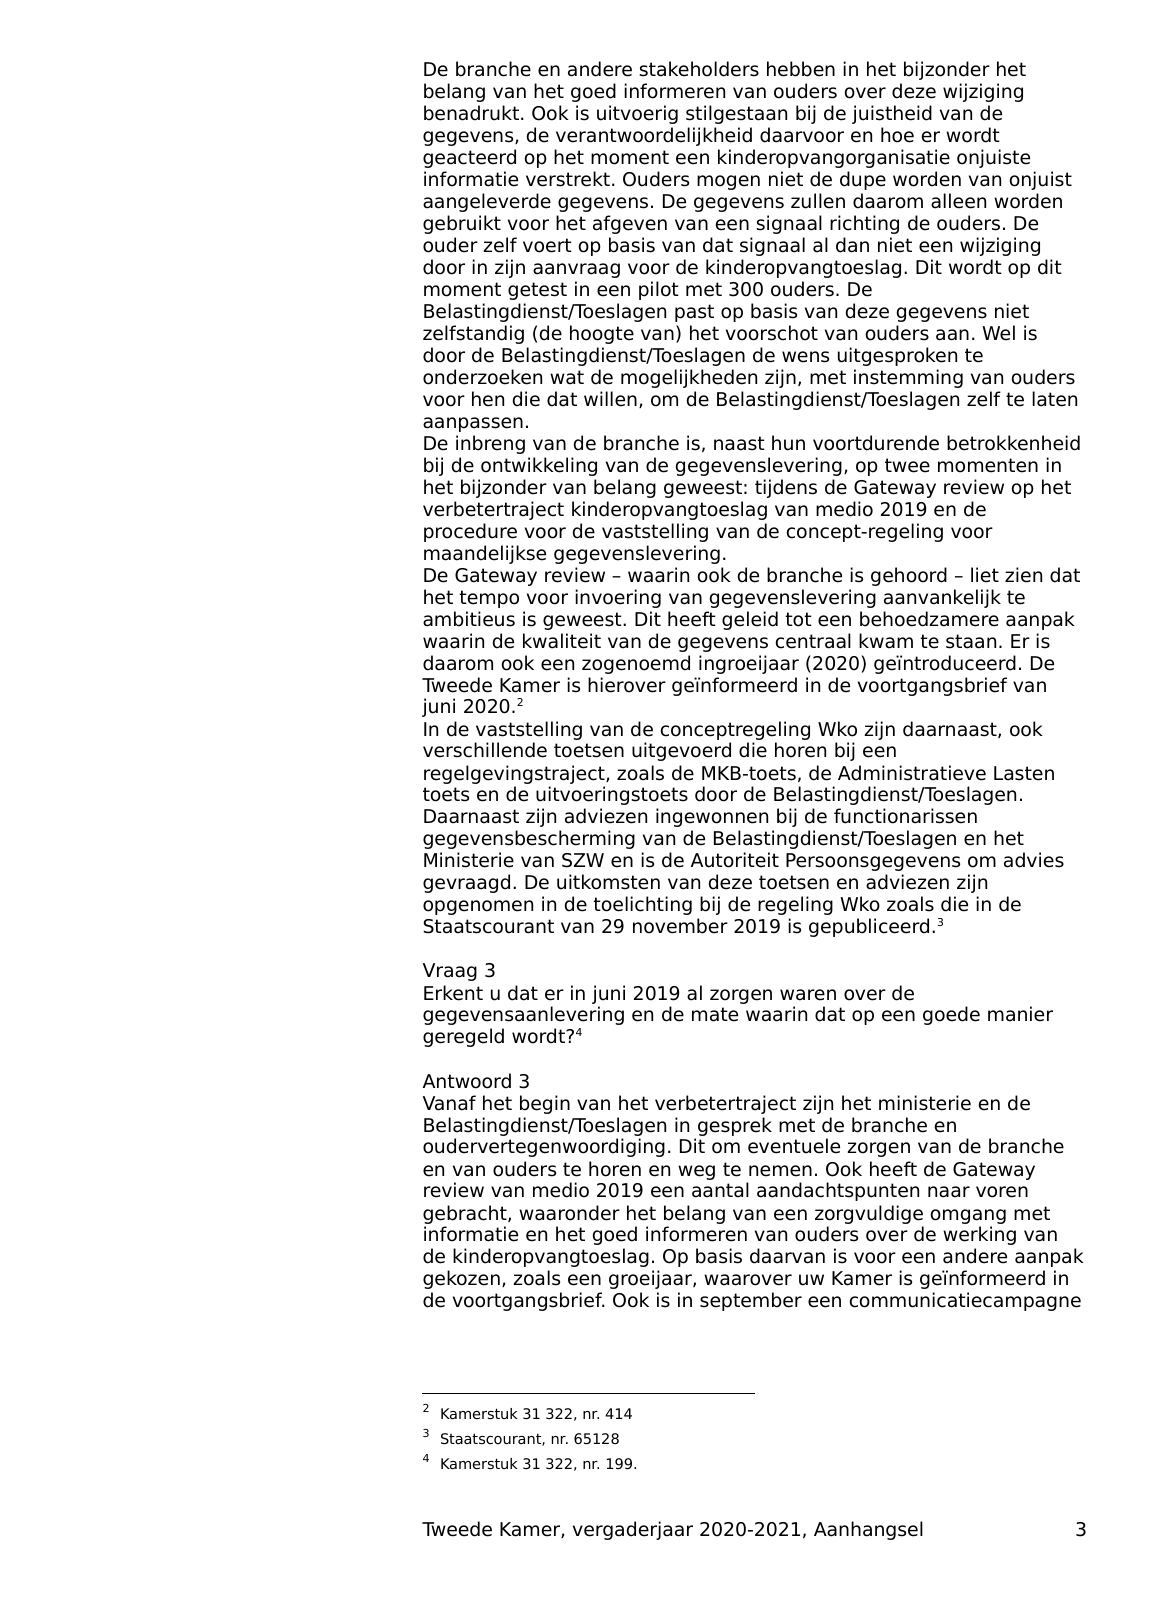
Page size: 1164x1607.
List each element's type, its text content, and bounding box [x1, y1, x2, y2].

text Vanaf het begin van het verbetertraject zijn het ministerie en de Belastingdienst/Toeslagen in gesprek met de branche en oudervertegenwoordiging. Dit om eventuele zorgen van de branche en van ouders te horen en weg te nemen. Ook heeft de Gateway review van medio 2019 een aantal aandachtspunten naar voren gebracht, waaronder het belang van een zorgvuldige omgang met informatie en het goed informeren van ouders over de werking van de kinderopvangtoeslag. Op basis daarvan is voor een andere aanpak gekozen, zoals een groeijaar, waarover uw Kamer is geïnformeerd in de voortgangsbrief. Ook is in september een communicatiecampagne [422, 1092, 1087, 1312]
text De Gateway review – waarin ook de branche is gehoord – liet zien dat het tempo voor invoering van gegevenslevering aanvankelijk te ambitieus is geweest. Dit heeft geleid tot een behoedzamere aanpak waarin de kwaliteit van de gegevens centraal kwam te staan. Er is daarom ook een zogenoemd ingroeijaar (2020) geïntroduceerd. De Tweede Kamer is hierover geïnformeerd in de voortgangsbrief van juni 2020. [422, 564, 1087, 718]
text Kamerstuk 31 322, nr. 199. [422, 1452, 1087, 1474]
text Vraag 3 [422, 960, 1087, 982]
text De inbreng van de branche is, naast hun voortdurende betrokkenheid bij de ontwikkeling van de gegevenslevering, op twee momenten in het bijzonder van belang geweest: tijdens de Gateway review op het verbetertraject kinderopvangtoeslag van medio 2019 en de procedure voor de vaststelling van de concept-regeling voor maandelijkse gegevenslevering. [422, 433, 1087, 564]
text Erkent u dat er in juni 2019 al zorgen waren over de gegevensaanlevering en de mate waarin dat op een goede manier geregeld wordt? [422, 982, 1087, 1048]
text Staatscourant, nr. 65128 [422, 1427, 1087, 1449]
text Antwoord 3 [422, 1071, 1087, 1092]
text De branche en andere stakeholders hebben in het bijzonder het belang van het goed informeren van ouders over deze wijziging benadrukt. Ook is uitvoerig stilgestaan bij de juistheid van de gegevens, de verantwoordelijkheid daarvoor en hoe er wordt geacteerd op het moment een kinderopvangorganisatie onjuiste informatie verstrekt. Ouders mogen niet de dupe worden van onjuist aangeleverde gegevens. De gegevens zullen daarom alleen worden gebruikt voor het afgeven van een signaal richting de ouders. De ouder zelf voert op basis van dat signaal al dan niet een wijziging door in zijn aanvraag voor de kinderopvangtoeslag. Dit wordt op dit moment getest in een pilot met 300 ouders. De Belastingdienst/Toeslagen past op basis van deze gegevens niet zelfstandig (de hoogte van) het voorschot van ouders aan. Wel is door de Belastingdienst/Toeslagen de wens uitgesproken te onderzoeken wat de mogelijkheden zijn, met instemming van ouders voor hen die dat willen, om de Belastingdienst/Toeslagen zelf te laten aanpassen. [422, 59, 1087, 433]
text Kamerstuk 31 322, nr. 414 [422, 1402, 1087, 1424]
text In de vaststelling van de conceptregeling Wko zijn daarnaast, ook verschillende toetsen uitgevoerd die horen bij een regelgevingstraject, zoals de MKB-toets, de Administratieve Lasten toets en de uitvoeringstoets door de Belastingdienst/Toeslagen. Daarnaast zijn adviezen ingewonnen bij de functionarissen gegevensbescherming van de Belastingdienst/Toeslagen en het Ministerie van SZW en is de Autoriteit Persoonsgegevens om advies gevraagd. De uitkomsten van deze toetsen en adviezen zijn opgenomen in de toelichting bij de regeling Wko zoals die in de Staatscourant van 29 november 2019 is gepubliceerd. [422, 718, 1087, 938]
